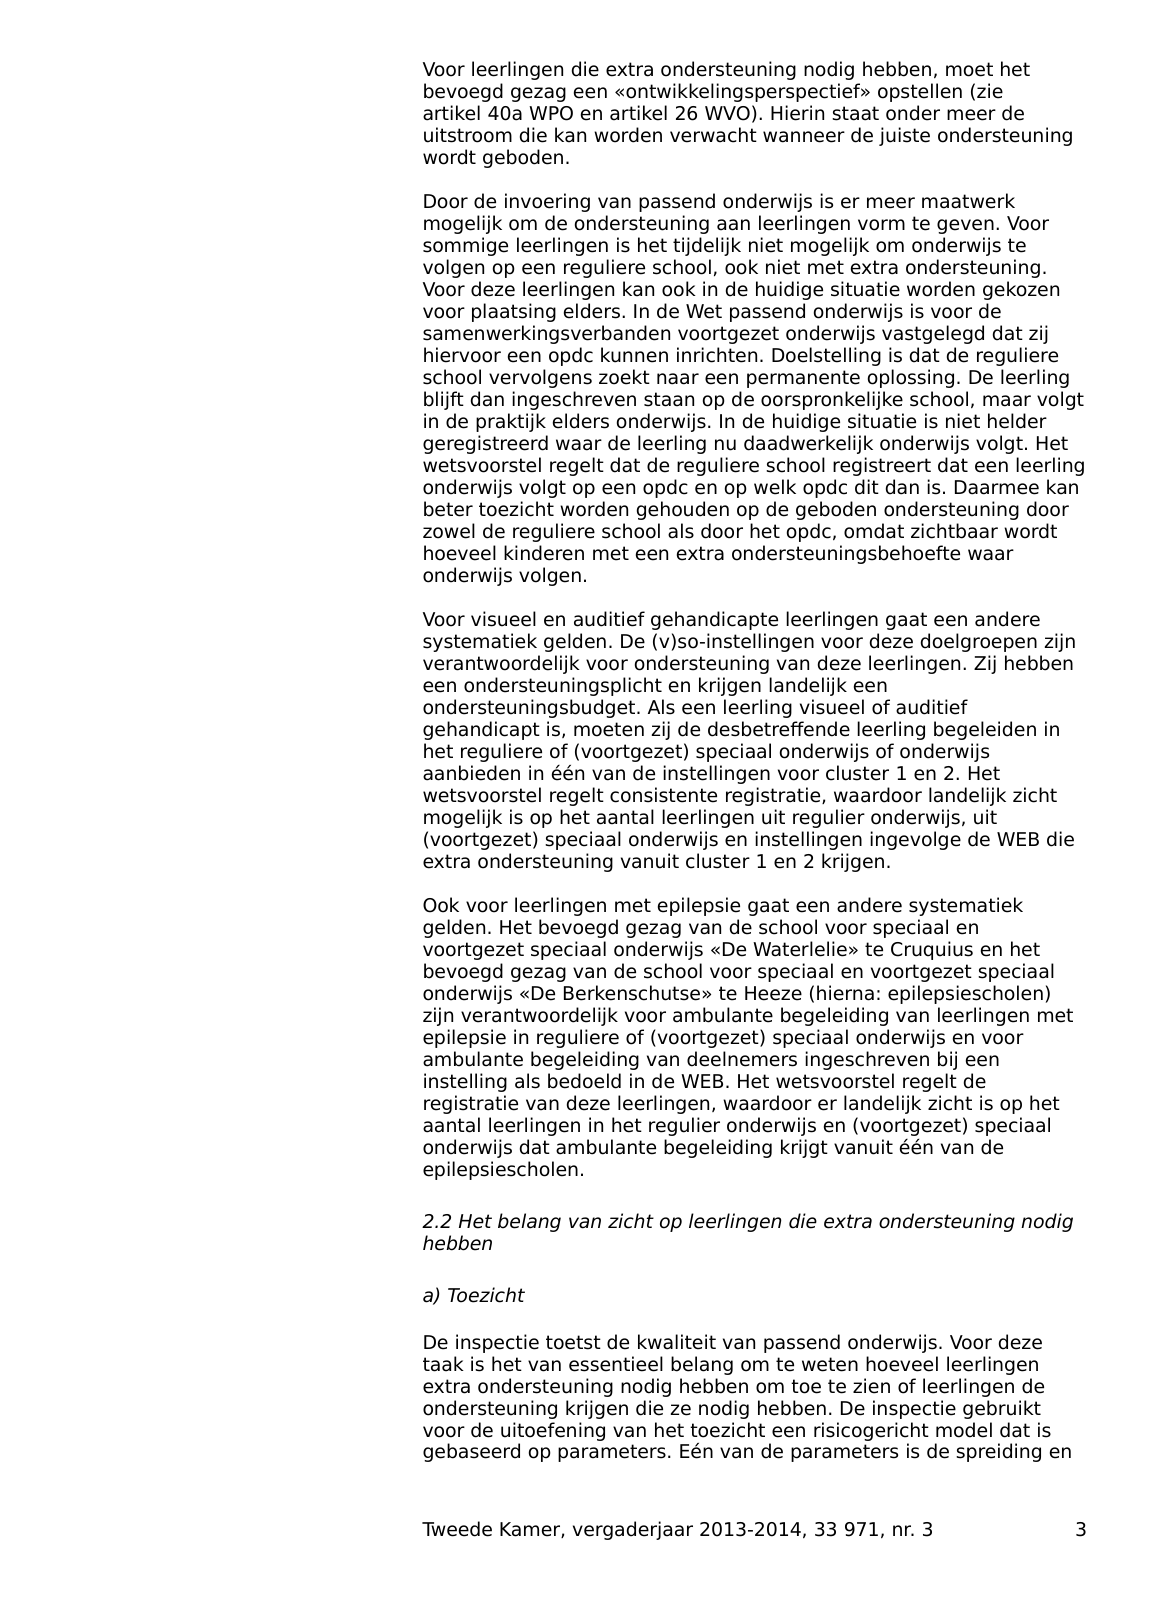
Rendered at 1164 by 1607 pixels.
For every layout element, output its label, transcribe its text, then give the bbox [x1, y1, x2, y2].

text Voor leerlingen die extra ondersteuning nodig hebben, moet het bevoegd gezag een «ontwikkelingsperspectief» opstellen (zie artikel 40a WPO en artikel 26 WVO). Hierin staat onder meer de uitstroom die kan worden verwacht wanneer de juiste ondersteuning wordt geboden. [422, 59, 1087, 169]
subtitle 2.2 Het belang van zicht op leerlingen die extra ondersteuning nodig hebben [422, 1211, 1087, 1254]
text Door de invoering van passend onderwijs is er meer maatwerk mogelijk om de ondersteuning aan leerlingen vorm te geven. Voor sommige leerlingen is het tijdelijk niet mogelijk om onderwijs te volgen op een reguliere school, ook niet met extra ondersteuning. Voor deze leerlingen kan ook in de huidige situatie worden gekozen voor plaatsing elders. In de Wet passend onderwijs is voor de samenwerkingsverbanden voortgezet onderwijs vastgelegd dat zij hiervoor een opdc kunnen inrichten. Doelstelling is dat de reguliere school vervolgens zoekt naar een permanente oplossing. De leerling blijft dan ingeschreven staan op de oorspronkelijke school, maar volgt in de praktijk elders onderwijs. In de huidige situatie is niet helder geregistreerd waar de leerling nu daadwerkelijk onderwijs volgt. Het wetsvoorstel regelt dat de reguliere school registreert dat een leerling onderwijs volgt op een opdc en op welk opdc dit dan is. Daarmee kan beter toezicht worden gehouden op de geboden ondersteuning door zowel de reguliere school als door het opdc, omdat zichtbaar wordt hoeveel kinderen met een extra ondersteuningsbehoefte waar onderwijs volgen. [422, 191, 1087, 587]
text Voor visueel en auditief gehandicapte leerlingen gaat een andere systematiek gelden. De (v)so-instellingen voor deze doelgroepen zijn verantwoordelijk voor ondersteuning van deze leerlingen. Zij hebben een ondersteuningsplicht en krijgen landelijk een ondersteuningsbudget. Als een leerling visueel of auditief gehandicapt is, moeten zij de desbetreffende leerling begeleiden in het reguliere of (voortgezet) speciaal onderwijs of onderwijs aanbieden in één van de instellingen voor cluster 1 en 2. Het wetsvoorstel regelt consistente registratie, waardoor landelijk zicht mogelijk is op het aantal leerlingen uit regulier onderwijs, uit (voortgezet) speciaal onderwijs en instellingen ingevolge de WEB die extra ondersteuning vanuit cluster 1 en 2 krijgen. [422, 609, 1087, 873]
text De inspectie toetst de kwaliteit van passend onderwijs. Voor deze taak is het van essentieel belang om te weten hoeveel leerlingen extra ondersteuning nodig hebben om toe te zien of leerlingen de ondersteuning krijgen die ze nodig hebben. De inspectie gebruikt voor de uitoefening van het toezicht een risicogericht model dat is gebaseerd op parameters. Eén van de parameters is de spreiding en [422, 1332, 1087, 1463]
text Ook voor leerlingen met epilepsie gaat een andere systematiek gelden. Het bevoegd gezag van de school voor speciaal en voortgezet speciaal onderwijs «De Waterlelie» te Cruquius en het bevoegd gezag van de school voor speciaal en voortgezet speciaal onderwijs «De Berkenschutse» te Heeze (hierna: epilepsiescholen) zijn verantwoordelijk voor ambulante begeleiding van leerlingen met epilepsie in reguliere of (voortgezet) speciaal onderwijs en voor ambulante begeleiding van deelnemers ingeschreven bij een instelling als bedoeld in de WEB. Het wetsvoorstel regelt de registratie van deze leerlingen, waardoor er landelijk zicht is op het aantal leerlingen in het regulier onderwijs en (voortgezet) speciaal onderwijs dat ambulante begeleiding krijgt vanuit één van de epilepsiescholen. [422, 895, 1087, 1181]
subtitle a) Toezicht [422, 1284, 1087, 1307]
